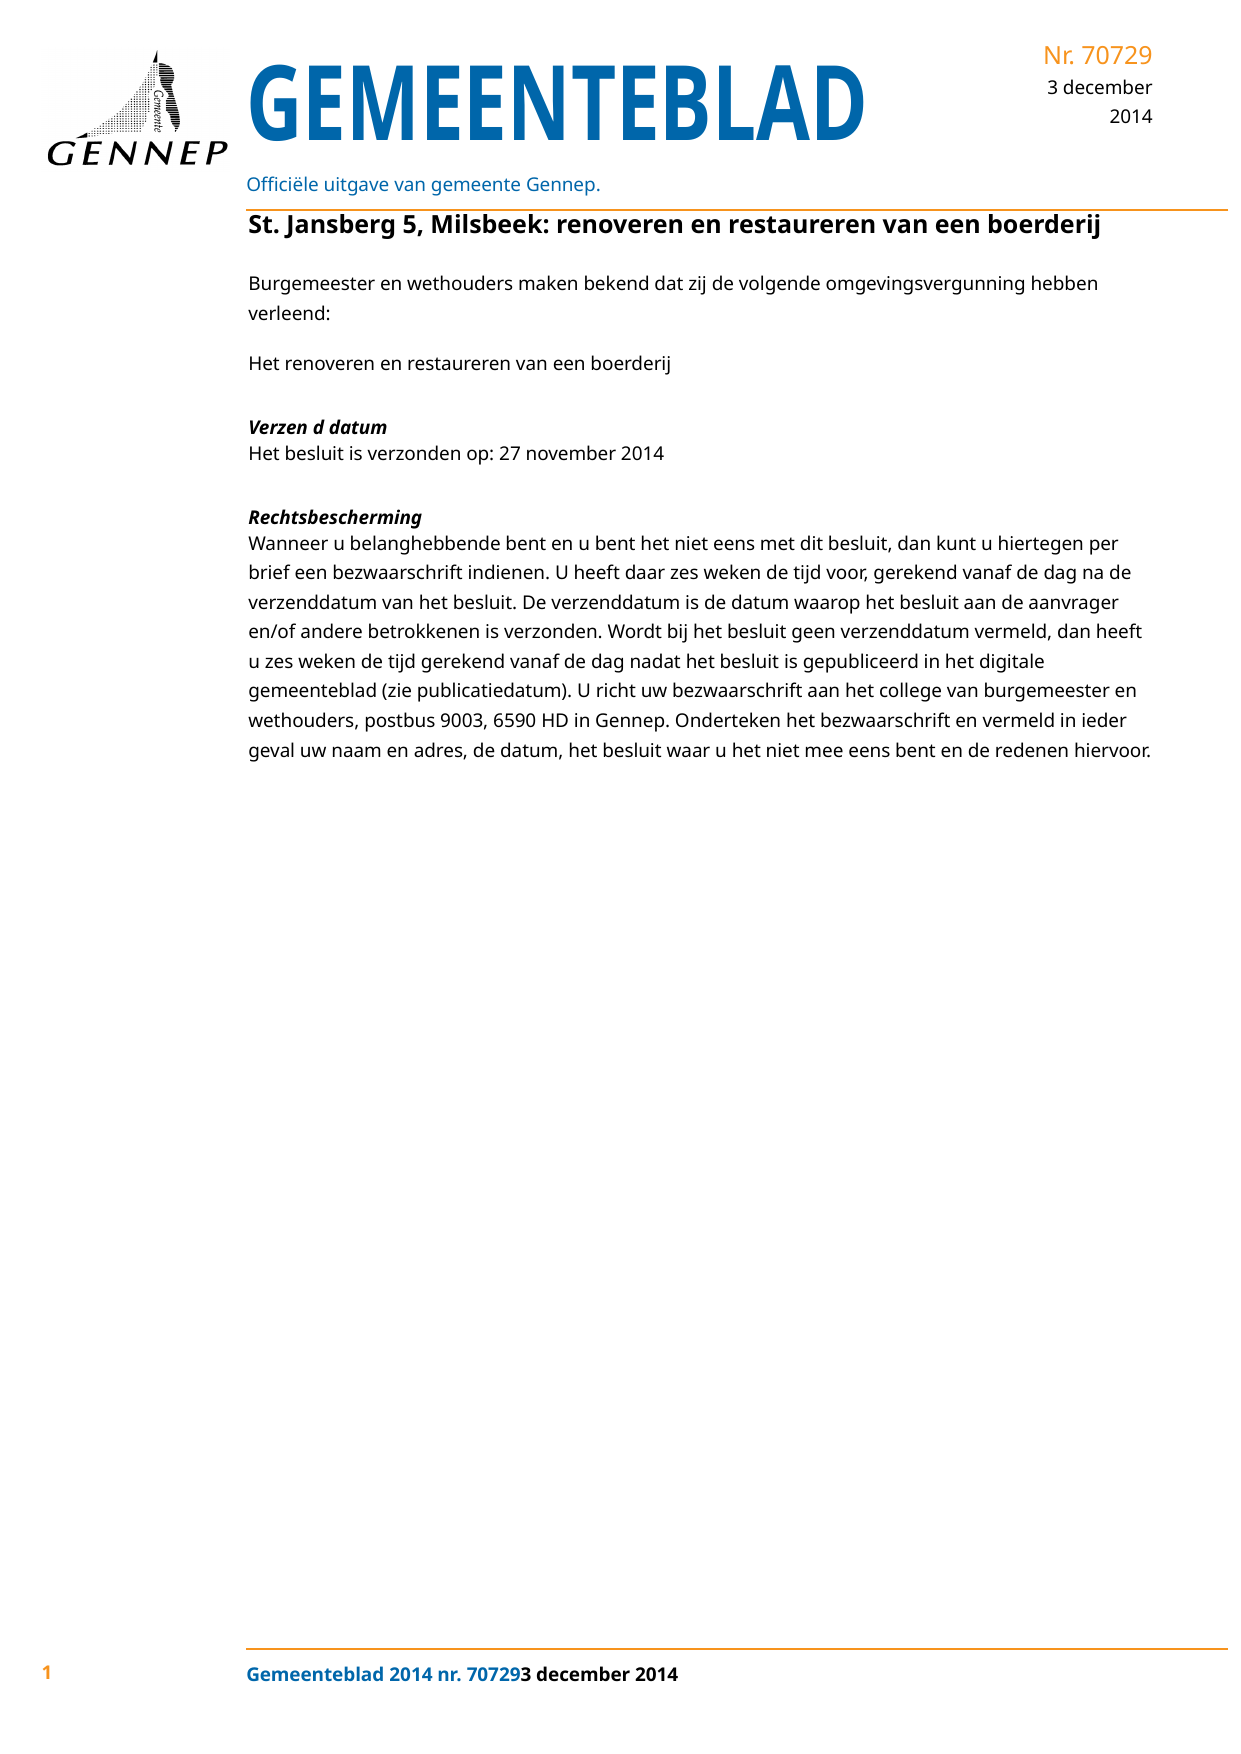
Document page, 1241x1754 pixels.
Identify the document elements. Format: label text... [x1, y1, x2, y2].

text Verzen d datum [248, 414, 1152, 440]
text Het renoveren en restaureren van een boerderij [248, 350, 1152, 376]
text Wanneer u belanghebbende bent en u bent het niet eens met dit besluit, dan kunt u hiertegen per brief een bezwaarschrift indienen. U heeft daar zes weken de tijd voor, gerekend vanaf de dag na de verzenddatum van het besluit. De verzenddatum is de datum waarop het besluit aan de aanvrager en/of andere betrokkenen is verzonden. Wordt bij het besluit geen verzenddatum vermeld, dan heeft u zes weken de tijd gerekend vanaf de dag nadat het besluit is gepubliceerd in het digitale gemeenteblad (zie publicatiedatum). U richt uw bezwaarschrift aan het college van burgemeester en wethouders, postbus 9003, 6590 HD in Gennep. Onderteken het bezwaarschrift en vermeld in ieder geval uw naam en adres, de datum, het besluit waar u het niet mee eens bent en de redenen hiervoor. [248, 530, 1152, 762]
text Rechtsbescherming [248, 504, 1152, 530]
text Het besluit is verzonden op: 27 november 2014 [248, 440, 1152, 466]
text St. Jansberg 5, Milsbeek: renoveren en restaureren van een boerderij [248, 211, 1152, 241]
picture [41, 47, 231, 172]
text Burgemeester en wethouders maken bekend dat zij de volgende omgevingsvergunning hebben verleend: [248, 270, 1152, 326]
